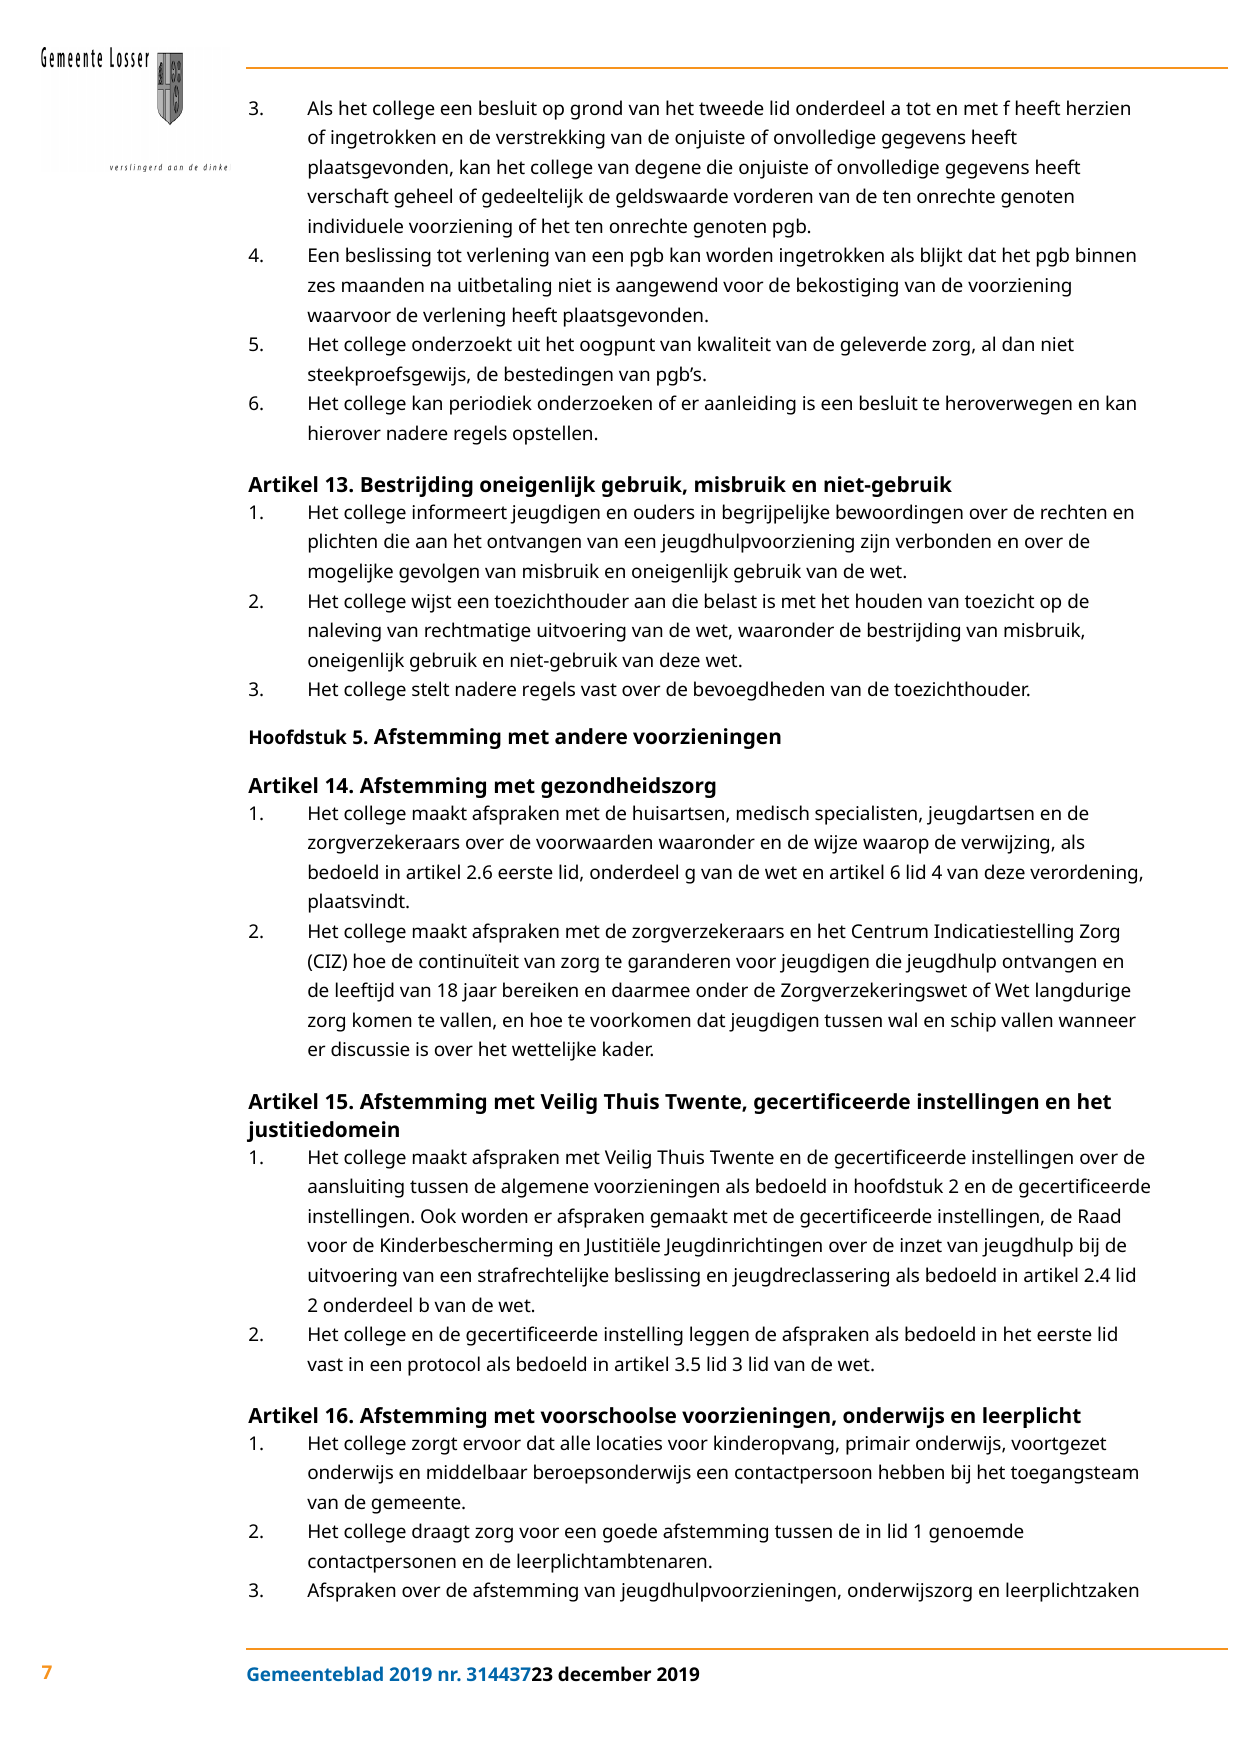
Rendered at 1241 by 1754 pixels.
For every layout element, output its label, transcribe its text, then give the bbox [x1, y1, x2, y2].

text Hoofdstuk 5. Afstemming met andere voorzieningen [248, 722, 1152, 751]
text Artikel 16. Afstemming met voorschoolse voorzieningen, onderwijs en leerplicht [248, 1401, 1152, 1430]
list Het college informeert jeugdigen en ouders in begrijpelijke bewoordingen over de rechten en plichten die aan het ontvangen van een jeugdhulpvoorziening zijn verbonden en over de mogelijke gevolgen van misbruik en oneigenlijk gebruik van de wet. [248, 499, 1152, 584]
list Het college maakt afspraken met de zorgverzekeraars en het Centrum Indicatiestelling Zorg (CIZ) hoe de continuïteit van zorg te garanderen voor jeugdigen die jeugdhulp ontvangen en de leeftijd van 18 jaar bereiken en daarmee onder de Zorgverzekeringswet of Wet langdurige zorg komen te vallen, en hoe te voorkomen dat jeugdigen tussen wal en schip vallen wanneer er discussie is over het wettelijke kader. [248, 918, 1152, 1062]
list Het college zorgt ervoor dat alle locaties voor kinderopvang, primair onderwijs, voortgezet onderwijs en middelbaar beroepsonderwijs een contactpersoon hebben bij het toegangsteam van de gemeente. [248, 1430, 1152, 1515]
list Afspraken over de afstemming van jeugdhulpvoorzieningen, onderwijszorg en leerplichtzaken [248, 1578, 1152, 1603]
list Het college wijst een toezichthouder aan die belast is met het houden van toezicht op de naleving van rechtmatige uitvoering van de wet, waaronder de bestrijding van misbruik, oneigenlijk gebruik en niet-gebruik van deze wet. [248, 588, 1152, 673]
list Het college kan periodiek onderzoeken of er aanleiding is een besluit te heroverwegen en kan hierover nadere regels opstellen. [248, 391, 1152, 446]
text Artikel 15. Afstemming met Veilig Thuis Twente, gecertificeerde instellingen en het justitiedomein [248, 1087, 1152, 1144]
list Het college stelt nadere regels vast over de bevoegdheden van de toezichthouder. [248, 677, 1152, 702]
text Artikel 13. Bestrijding oneigenlijk gebruik, misbruik en niet-gebruik [248, 471, 1152, 499]
list Het college maakt afspraken met Veilig Thuis Twente en de gecertificeerde instellingen over de aansluiting tussen de algemene voorzieningen als bedoeld in hoofdstuk 2 en de gecertificeerde instellingen. Ook worden er afspraken gemaakt met de gecertificeerde instellingen, de Raad voor de Kinderbescherming en Justitiële Jeugdinrichtingen over de inzet van jeugdhulp bij de uitvoering van een strafrechtelijke beslissing en jeugdreclassering als bedoeld in artikel 2.4 lid 2 onderdeel b van de wet. [248, 1144, 1152, 1317]
picture [41, 47, 231, 172]
list Een beslissing tot verlening van een pgb kan worden ingetrokken als blijkt dat het pgb binnen zes maanden na uitbetaling niet is aangewend voor de bekostiging van de voorziening waarvoor de verlening heeft plaatsgevonden. [248, 243, 1152, 328]
list Als het college een besluit op grond van het tweede lid onderdeel a tot en met f heeft herzien of ingetrokken en de verstrekking van de onjuiste of onvolledige gegevens heeft plaatsgevonden, kan het college van degene die onjuiste of onvolledige gegevens heeft verschaft geheel of gedeeltelijk de geldswaarde vorderen van de ten onrechte genoten individuele voorziening of het ten onrechte genoten pgb. [248, 95, 1152, 239]
list Het college draagt zorg voor een goede afstemming tussen de in lid 1 genoemde contactpersonen en de leerplichtambtenaren. [248, 1518, 1152, 1574]
list Het college onderzoekt uit het oogpunt van kwaliteit van de geleverde zorg, al dan niet steekproefsgewijs, de bestedingen van pgb’s. [248, 331, 1152, 387]
list Het college en de gecertificeerde instelling leggen de afspraken als bedoeld in het eerste lid vast in een protocol als bedoeld in artikel 3.5 lid 3 lid van de wet. [248, 1321, 1152, 1377]
list Het college maakt afspraken met de huisartsen, medisch specialisten, jeugdartsen en de zorgverzekeraars over de voorwaarden waaronder en de wijze waarop de verwijzing, als bedoeld in artikel 2.6 eerste lid, onderdeel g van de wet en artikel 6 lid 4 van deze verordening, plaatsvindt. [248, 800, 1152, 914]
text Artikel 14. Afstemming met gezondheidszorg [248, 771, 1152, 800]
